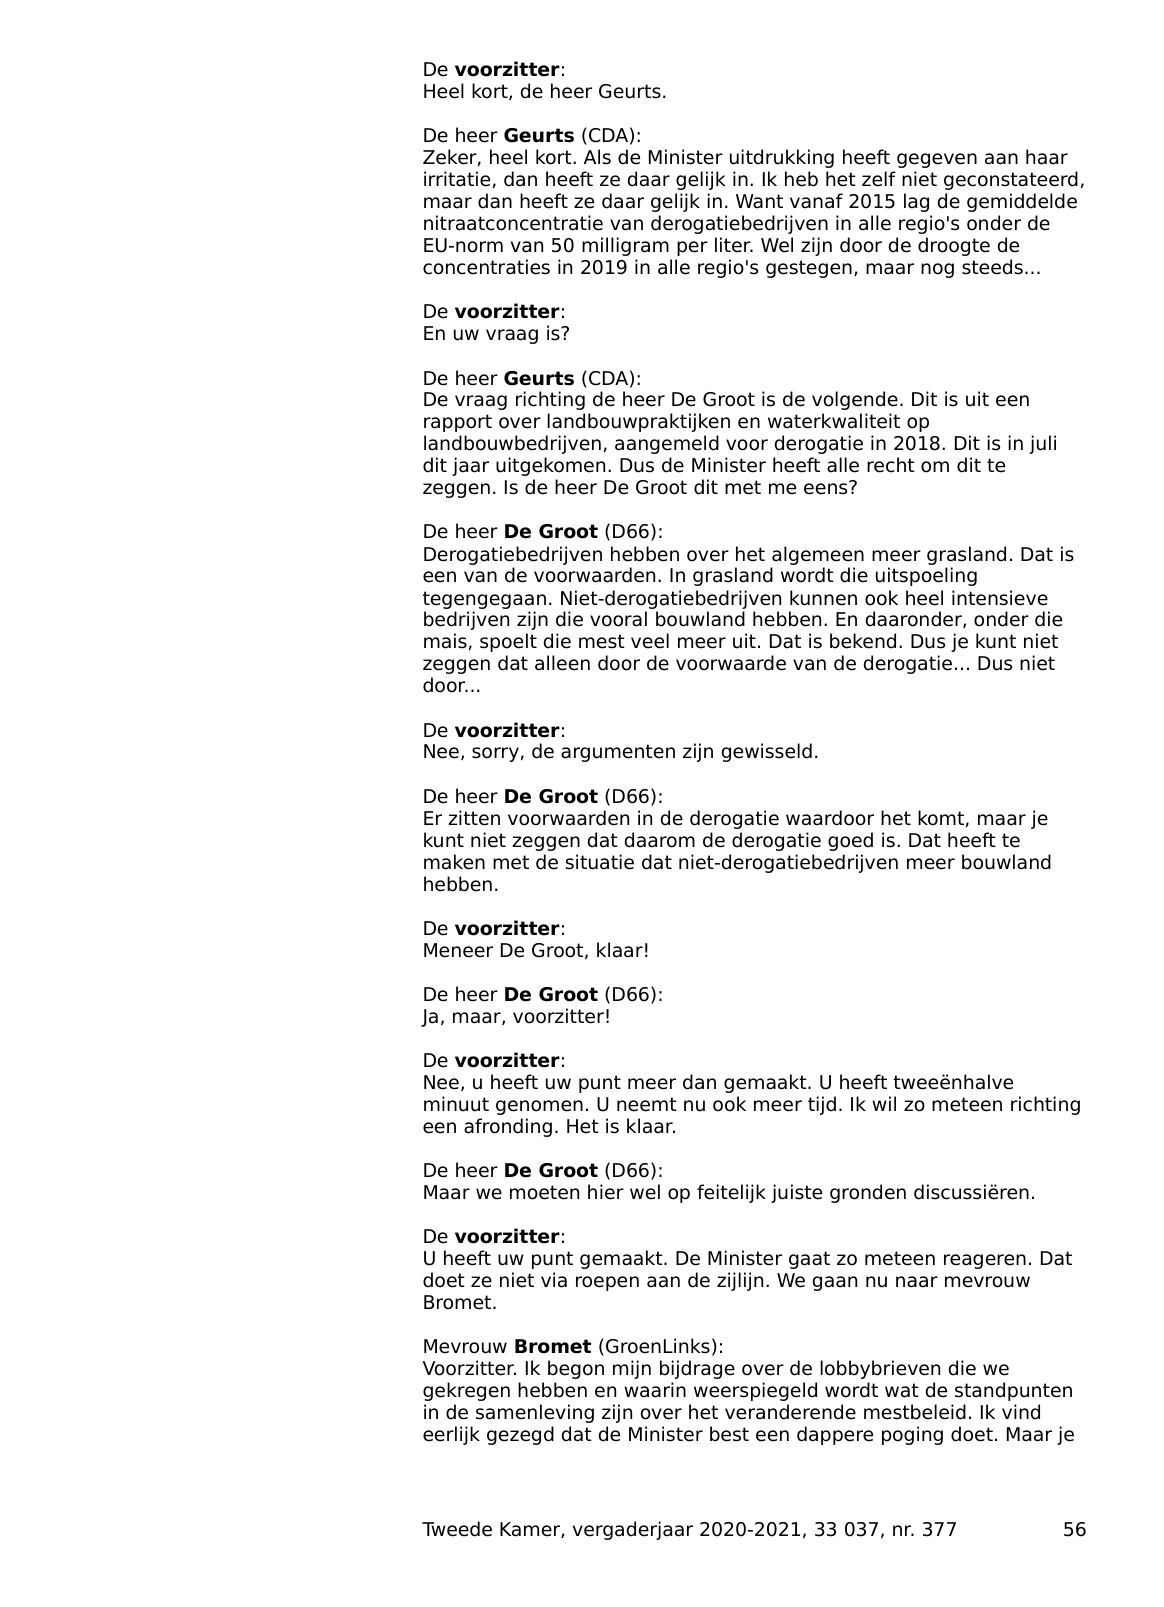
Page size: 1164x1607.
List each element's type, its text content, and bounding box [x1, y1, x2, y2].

text Ja, maar, voorzitter! [422, 1006, 1087, 1028]
text De heer De Groot (D66): [422, 984, 1087, 1006]
text De voorzitter: [422, 301, 1087, 323]
text Heel kort, de heer Geurts. [422, 81, 1087, 103]
text De heer Geurts (CDA): [422, 367, 1087, 389]
text De voorzitter: [422, 1050, 1087, 1072]
text Maar we moeten hier wel op feitelijk juiste gronden discussiëren. [422, 1182, 1087, 1204]
text De voorzitter: [422, 719, 1087, 741]
text De voorzitter: [422, 59, 1087, 81]
text En uw vraag is? [422, 323, 1087, 345]
text De heer De Groot (D66): [422, 1160, 1087, 1182]
text Nee, sorry, de argumenten zijn gewisseld. [422, 741, 1087, 763]
text De heer De Groot (D66): [422, 521, 1087, 543]
text Er zitten voorwaarden in de derogatie waardoor het komt, maar je kunt niet zeggen dat daarom de derogatie goed is. Dat heeft te maken met de situatie dat niet-derogatiebedrijven meer bouwland hebben. [422, 808, 1087, 896]
text De heer De Groot (D66): [422, 786, 1087, 808]
text Mevrouw Bromet (GroenLinks): [422, 1336, 1087, 1358]
text Voorzitter. Ik begon mijn bijdrage over de lobbybrieven die we gekregen hebben en waarin weerspiegeld wordt wat de standpunten in de samenleving zijn over het veranderende mestbeleid. Ik vind eerlijk gezegd dat de Minister best een dappere poging doet. Maar je [422, 1358, 1087, 1446]
text Derogatiebedrijven hebben over het algemeen meer grasland. Dat is een van de voorwaarden. In grasland wordt die uitspoeling tegengegaan. Niet-derogatiebedrijven kunnen ook heel intensieve bedrijven zijn die vooral bouwland hebben. En daaronder, onder die mais, spoelt die mest veel meer uit. Dat is bekend. Dus je kunt niet zeggen dat alleen door de voorwaarde van de derogatie... Dus niet door... [422, 543, 1087, 697]
text Zeker, heel kort. Als de Minister uitdrukking heeft gegeven aan haar irritatie, dan heeft ze daar gelijk in. Ik heb het zelf niet geconstateerd, maar dan heeft ze daar gelijk in. Want vanaf 2015 lag de gemiddelde nitraatconcentratie van derogatiebedrijven in alle regio's onder de EU-norm van 50 milligram per liter. Wel zijn door de droogte de concentraties in 2019 in alle regio's gestegen, maar nog steeds... [422, 147, 1087, 279]
text Meneer De Groot, klaar! [422, 940, 1087, 962]
text De heer Geurts (CDA): [422, 125, 1087, 147]
text De voorzitter: [422, 918, 1087, 940]
text U heeft uw punt gemaakt. De Minister gaat zo meteen reageren. Dat doet ze niet via roepen aan de zijlijn. We gaan nu naar mevrouw Bromet. [422, 1248, 1087, 1314]
text De voorzitter: [422, 1226, 1087, 1248]
text Nee, u heeft uw punt meer dan gemaakt. U heeft tweeënhalve minuut genomen. U neemt nu ook meer tijd. Ik wil zo meteen richting een afronding. Het is klaar. [422, 1072, 1087, 1138]
text De vraag richting de heer De Groot is de volgende. Dit is uit een rapport over landbouwpraktijken en waterkwaliteit op landbouwbedrijven, aangemeld voor derogatie in 2018. Dit is in juli dit jaar uitgekomen. Dus de Minister heeft alle recht om dit te zeggen. Is de heer De Groot dit met me eens? [422, 389, 1087, 499]
